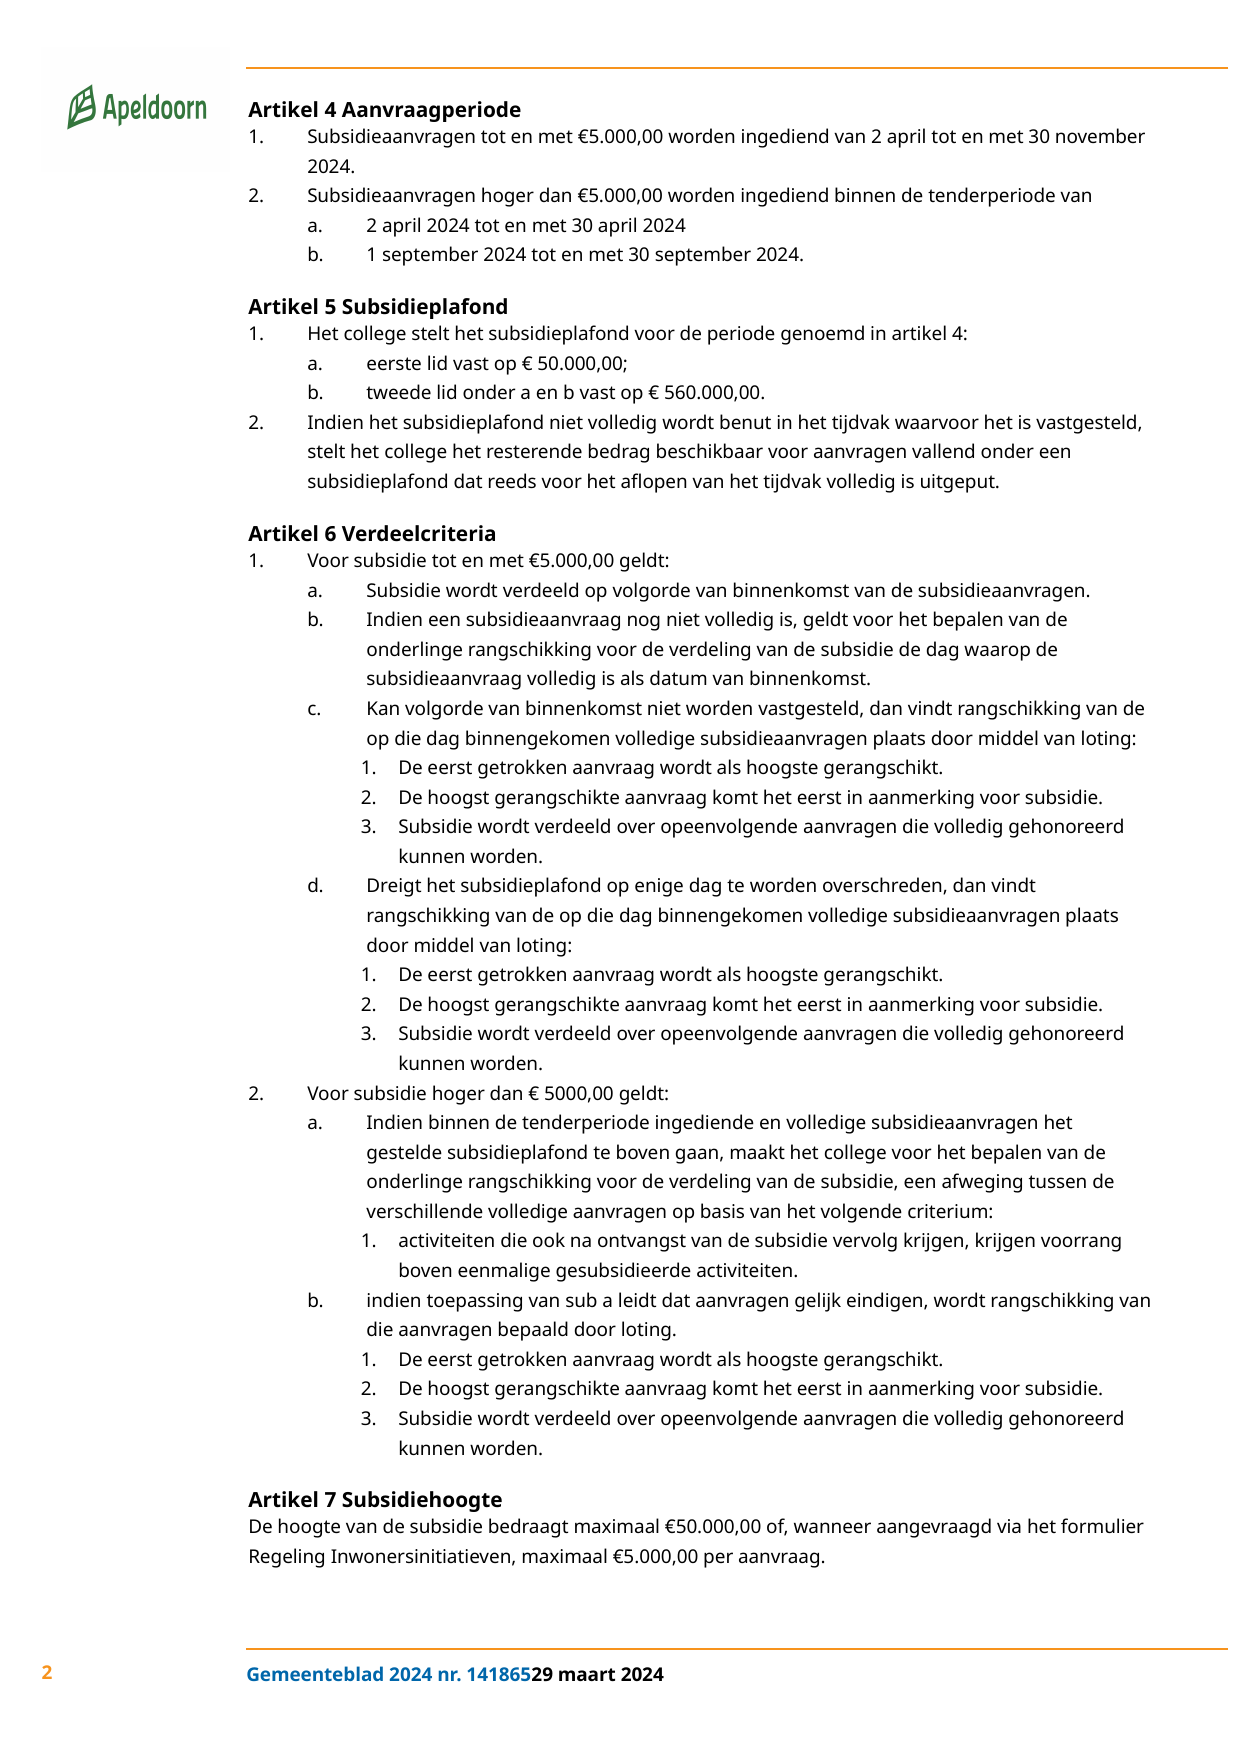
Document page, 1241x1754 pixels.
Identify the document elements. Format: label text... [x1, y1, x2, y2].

list Indien het subsidieplafond niet volledig wordt benut in het tijdvak waarvoor het is vastgesteld, stelt het college het resterende bedrag beschikbaar voor aanvragen vallend onder een subsidieplafond dat reeds voor het aflopen van het tijdvak volledig is uitgeput. [248, 409, 1152, 494]
list Indien binnen de tenderperiode ingediende en volledige subsidieaanvragen het gestelde subsidieplafond te boven gaan, maakt het college voor het bepalen van de onderlinge rangschikking voor de verdeling van de subsidie, een afweging tussen de verschillende volledige aanvragen op basis van het volgende criterium: [307, 1109, 1152, 1224]
list Het college stelt het subsidieplafond voor de periode genoemd in artikel 4: [248, 320, 1152, 346]
list De eerst getrokken aanvraag wordt als hoogste gerangschikt. [361, 961, 1152, 987]
list De eerst getrokken aanvraag wordt als hoogste gerangschikt. [361, 754, 1152, 780]
list Voor subsidie tot en met €5.000,00 geldt: [248, 547, 1152, 573]
text Artikel 4 Aanvraagperiode [248, 95, 1152, 123]
list 1 september 2024 tot en met 30 september 2024. [307, 242, 1152, 267]
text Artikel 5 Subsidieplafond [248, 292, 1152, 320]
text De hoogte van de subsidie bedraagt maximaal €50.000,00 of, wanneer aangevraagd via het formulier Regeling Inwonersinitiatieven, maximaal €5.000,00 per aanvraag. [248, 1513, 1152, 1569]
list Kan volgorde van binnenkomst niet worden vastgesteld, dan vindt rangschikking van de op die dag binnengekomen volledige subsidieaanvragen plaats door middel van loting: [307, 695, 1152, 750]
list Subsidieaanvragen tot en met €5.000,00 worden ingediend van 2 april tot en met 30 november 2024. [248, 123, 1152, 178]
list Indien een subsidieaanvraag nog niet volledig is, geldt voor het bepalen van de onderlinge rangschikking voor de verdeling van de subsidie de dag waarop de subsidieaanvraag volledig is als datum van binnenkomst. [307, 606, 1152, 691]
list activiteiten die ook na ontvangst van de subsidie vervolg krijgen, krijgen voorrang boven eenmalige gesubsidieerde activiteiten. [361, 1228, 1152, 1283]
list De hoogst gerangschikte aanvraag komt het eerst in aanmerking voor subsidie. [361, 991, 1152, 1017]
list Subsidie wordt verdeeld over opeenvolgende aanvragen die volledig gehonoreerd kunnen worden. [361, 1405, 1152, 1460]
list De eerst getrokken aanvraag wordt als hoogste gerangschikt. [361, 1346, 1152, 1372]
list Subsidie wordt verdeeld op volgorde van binnenkomst van de subsidieaanvragen. [307, 577, 1152, 602]
list Subsidieaanvragen hoger dan €5.000,00 worden ingediend binnen de tenderperiode van [248, 182, 1152, 208]
list tweede lid onder a en b vast op € 560.000,00. [307, 379, 1152, 405]
list De hoogst gerangschikte aanvraag komt het eerst in aanmerking voor subsidie. [361, 1376, 1152, 1401]
list Voor subsidie hoger dan € 5000,00 geldt: [248, 1080, 1152, 1105]
list 2 april 2024 tot en met 30 april 2024 [307, 212, 1152, 238]
list eerste lid vast op € 50.000,00; [307, 350, 1152, 376]
list De hoogst gerangschikte aanvraag komt het eerst in aanmerking voor subsidie. [361, 784, 1152, 809]
text Artikel 7 Subsidiehoogte [248, 1485, 1152, 1513]
list indien toepassing van sub a leidt dat aanvragen gelijk eindigen, wordt rangschikking van die aanvragen bepaald door loting. [307, 1287, 1152, 1342]
picture [41, 47, 231, 172]
list Subsidie wordt verdeeld over opeenvolgende aanvragen die volledig gehonoreerd kunnen worden. [361, 1021, 1152, 1076]
text Artikel 6 Verdeelcriteria [248, 519, 1152, 547]
list Dreigt het subsidieplafond op enige dag te worden overschreden, dan vindt rangschikking van de op die dag binnengekomen volledige subsidieaanvragen plaats door middel van loting: [307, 873, 1152, 957]
list Subsidie wordt verdeeld over opeenvolgende aanvragen die volledig gehonoreerd kunnen worden. [361, 813, 1152, 869]
